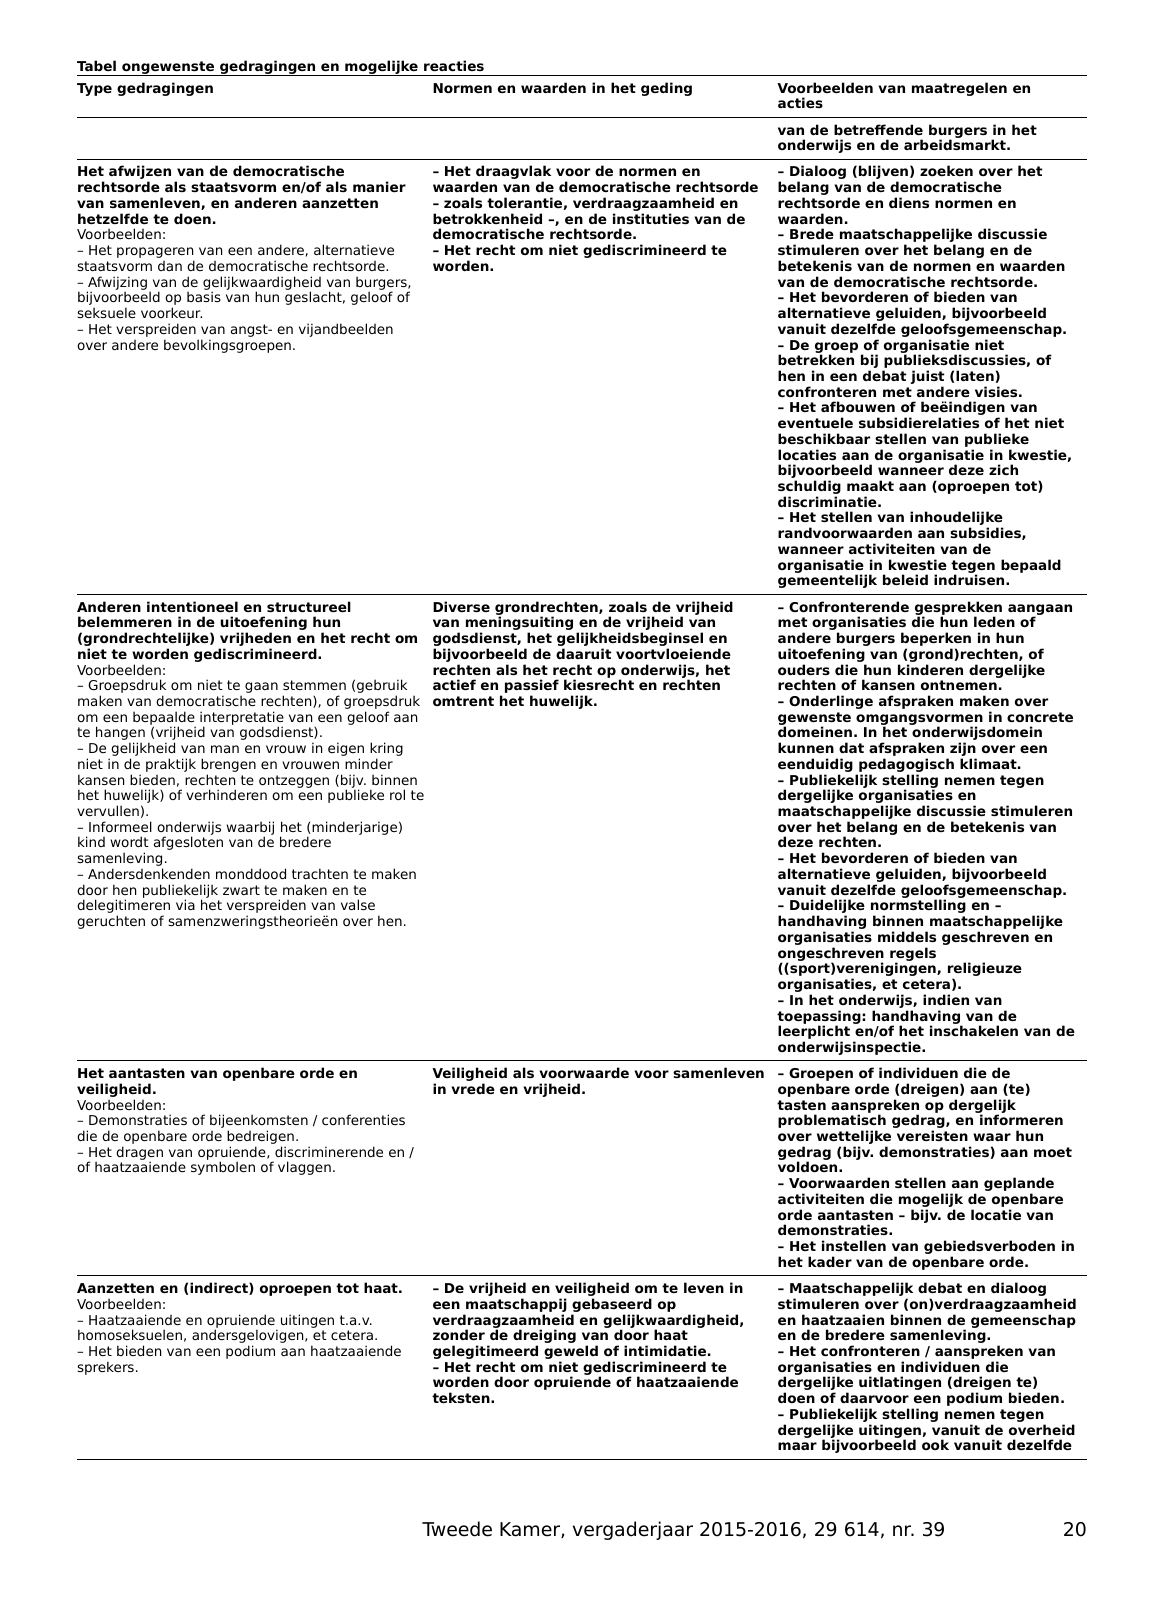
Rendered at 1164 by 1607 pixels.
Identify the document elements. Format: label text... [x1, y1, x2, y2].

table_cell – Dialoog (blijven) zoeken over het belang van de democratische rechtsorde en diens normen en waarden. – Brede maatschappelijke discussie stimuleren over het belang en de betekenis van de normen en waarden van de democratische rechtsorde. – Het bevorderen of bieden van alternatieve geluiden, bijvoorbeeld vanuit dezelfde geloofsgemeenschap. – De groep of organisatie niet betrekken bij publieksdiscussies, of hen in een debat juist (laten) confronteren met andere visies. – Het afbouwen of beëindigen van eventuele subsidierelaties of het niet beschikbaar stellen van publieke locaties aan de organisatie in kwestie, bijvoorbeeld wanneer deze zich schuldig maakt aan (oproepen tot) discriminatie. – Het stellen van inhoudelijke randvoorwaarden aan subsidies, wanneer activiteiten van de organisatie in kwestie tegen bepaald gemeentelijk beleid indruisen. [771, 160, 1087, 594]
table_cell Veiligheid als voorwaarde voor samenleven in vrede en vrijheid. [426, 1061, 771, 1275]
table_cell Diverse grondrechten, zoals de vrijheid van meningsuiting en de vrijheid van godsdienst, het gelijkheidsbeginsel en bijvoorbeeld de daaruit voortvloeiende rechten als het recht op onderwijs, het actief en passief kiesrecht en rechten omtrent het huwelijk. [426, 595, 771, 1060]
table_cell Voorbeelden van maatregelen en acties [771, 76, 1087, 117]
table_header Tabel ongewenste gedragingen en mogelijke reacties [77, 59, 1087, 75]
table_cell van de betreffende burgers in het onderwijs en de arbeidsmarkt. [771, 118, 1087, 158]
table_cell [426, 118, 771, 158]
table_cell Type gedragingen [77, 76, 426, 117]
table_cell – Het draagvlak voor de normen en waarden van de democratische rechtsorde – zoals tolerantie, verdraagzaamheid en betrokkenheid –, en de instituties van de democratische rechtsorde. – Het recht om niet gediscrimineerd te worden. [426, 160, 771, 594]
table_cell – Groepen of individuen die de openbare orde (dreigen) aan (te) tasten aanspreken op dergelijk problematisch gedrag, en informeren over wettelijke vereisten waar hun gedrag (bijv. demonstraties) aan moet voldoen. – Voorwaarden stellen aan geplande activiteiten die mogelijk de openbare orde aantasten – bijv. de locatie van demonstraties. – Het instellen van gebiedsverboden in het kader van de openbare orde. [771, 1061, 1087, 1275]
table_cell – Confronterende gesprekken aangaan met organisaties die hun leden of andere burgers beperken in hun uitoefening van (grond)rechten, of ouders die hun kinderen dergelijke rechten of kansen ontnemen. – Onderlinge afspraken maken over gewenste omgangsvormen in concrete domeinen. In het onderwijsdomein kunnen dat afspraken zijn over een eenduidig pedagogisch klimaat. – Publiekelijk stelling nemen tegen dergelijke organisaties en maatschappelijke discussie stimuleren over het belang en de betekenis van deze rechten. – Het bevorderen of bieden van alternatieve geluiden, bijvoorbeeld vanuit dezelfde geloofsgemeenschap. – Duidelijke normstelling en – handhaving binnen maatschappelijke organisaties middels geschreven en ongeschreven regels ((sport)verenigingen, religieuze organisaties, et cetera). – In het onderwijs, indien van toepassing: handhaving van de leerplicht en/of het inschakelen van de onderwijsinspectie. [771, 595, 1087, 1060]
table_cell Anderen intentioneel en structureel belemmeren in de uitoefening hun (grondrechtelijke) vrijheden en het recht om niet te worden gediscrimineerd. Voorbeelden: – Groepsdruk om niet te gaan stemmen (gebruik maken van democratische rechten), of groepsdruk om een bepaalde interpretatie van een geloof aan te hangen (vrijheid van godsdienst). – De gelijkheid van man en vrouw in eigen kring niet in de praktijk brengen en vrouwen minder kansen bieden, rechten te ontzeggen (bijv. binnen het huwelijk) of verhinderen om een publieke rol te vervullen). – Informeel onderwijs waarbij het (minderjarige) kind wordt afgesloten van de bredere samenleving. – Andersdenkenden monddood trachten te maken door hen publiekelijk zwart te maken en te delegitimeren via het verspreiden van valse geruchten of samenzweringstheorieën over hen. [77, 595, 426, 1060]
table_cell Aanzetten en (indirect) oproepen tot haat. Voorbeelden: – Haatzaaiende en opruiende uitingen t.a.v. homoseksuelen, andersgelovigen, et cetera. – Het bieden van een podium aan haatzaaiende sprekers. [77, 1276, 426, 1458]
table_cell – Maatschappelijk debat en dialoog stimuleren over (on)verdraagzaamheid en haatzaaien binnen de gemeenschap en de bredere samenleving. – Het confronteren / aanspreken van organisaties en individuen die dergelijke uitlatingen (dreigen te) doen of daarvoor een podium bieden. – Publiekelijk stelling nemen tegen dergelijke uitingen, vanuit de overheid maar bijvoorbeeld ook vanuit dezelfde [771, 1276, 1087, 1458]
table_cell Het afwijzen van de democratische rechtsorde als staatsvorm en/of als manier van samenleven, en anderen aanzetten hetzelfde te doen. Voorbeelden: – Het propageren van een andere, alternatieve staatsvorm dan de democratische rechtsorde. – Afwijzing van de gelijkwaardigheid van burgers, bijvoorbeeld op basis van hun geslacht, geloof of seksuele voorkeur. – Het verspreiden van angst- en vijandbeelden over andere bevolkingsgroepen. [77, 160, 426, 594]
table_cell Het aantasten van openbare orde en veiligheid. Voorbeelden: – Demonstraties of bijeenkomsten / conferenties die de openbare orde bedreigen. – Het dragen van opruiende, discriminerende en / of haatzaaiende symbolen of vlaggen. [77, 1061, 426, 1275]
table_cell Normen en waarden in het geding [426, 76, 771, 117]
table_cell – De vrijheid en veiligheid om te leven in een maatschappij gebaseerd op verdraagzaamheid en gelijkwaardigheid, zonder de dreiging van door haat gelegitimeerd geweld of intimidatie. – Het recht om niet gediscrimineerd te worden door opruiende of haatzaaiende teksten. [426, 1276, 771, 1458]
table_cell [77, 118, 426, 158]
